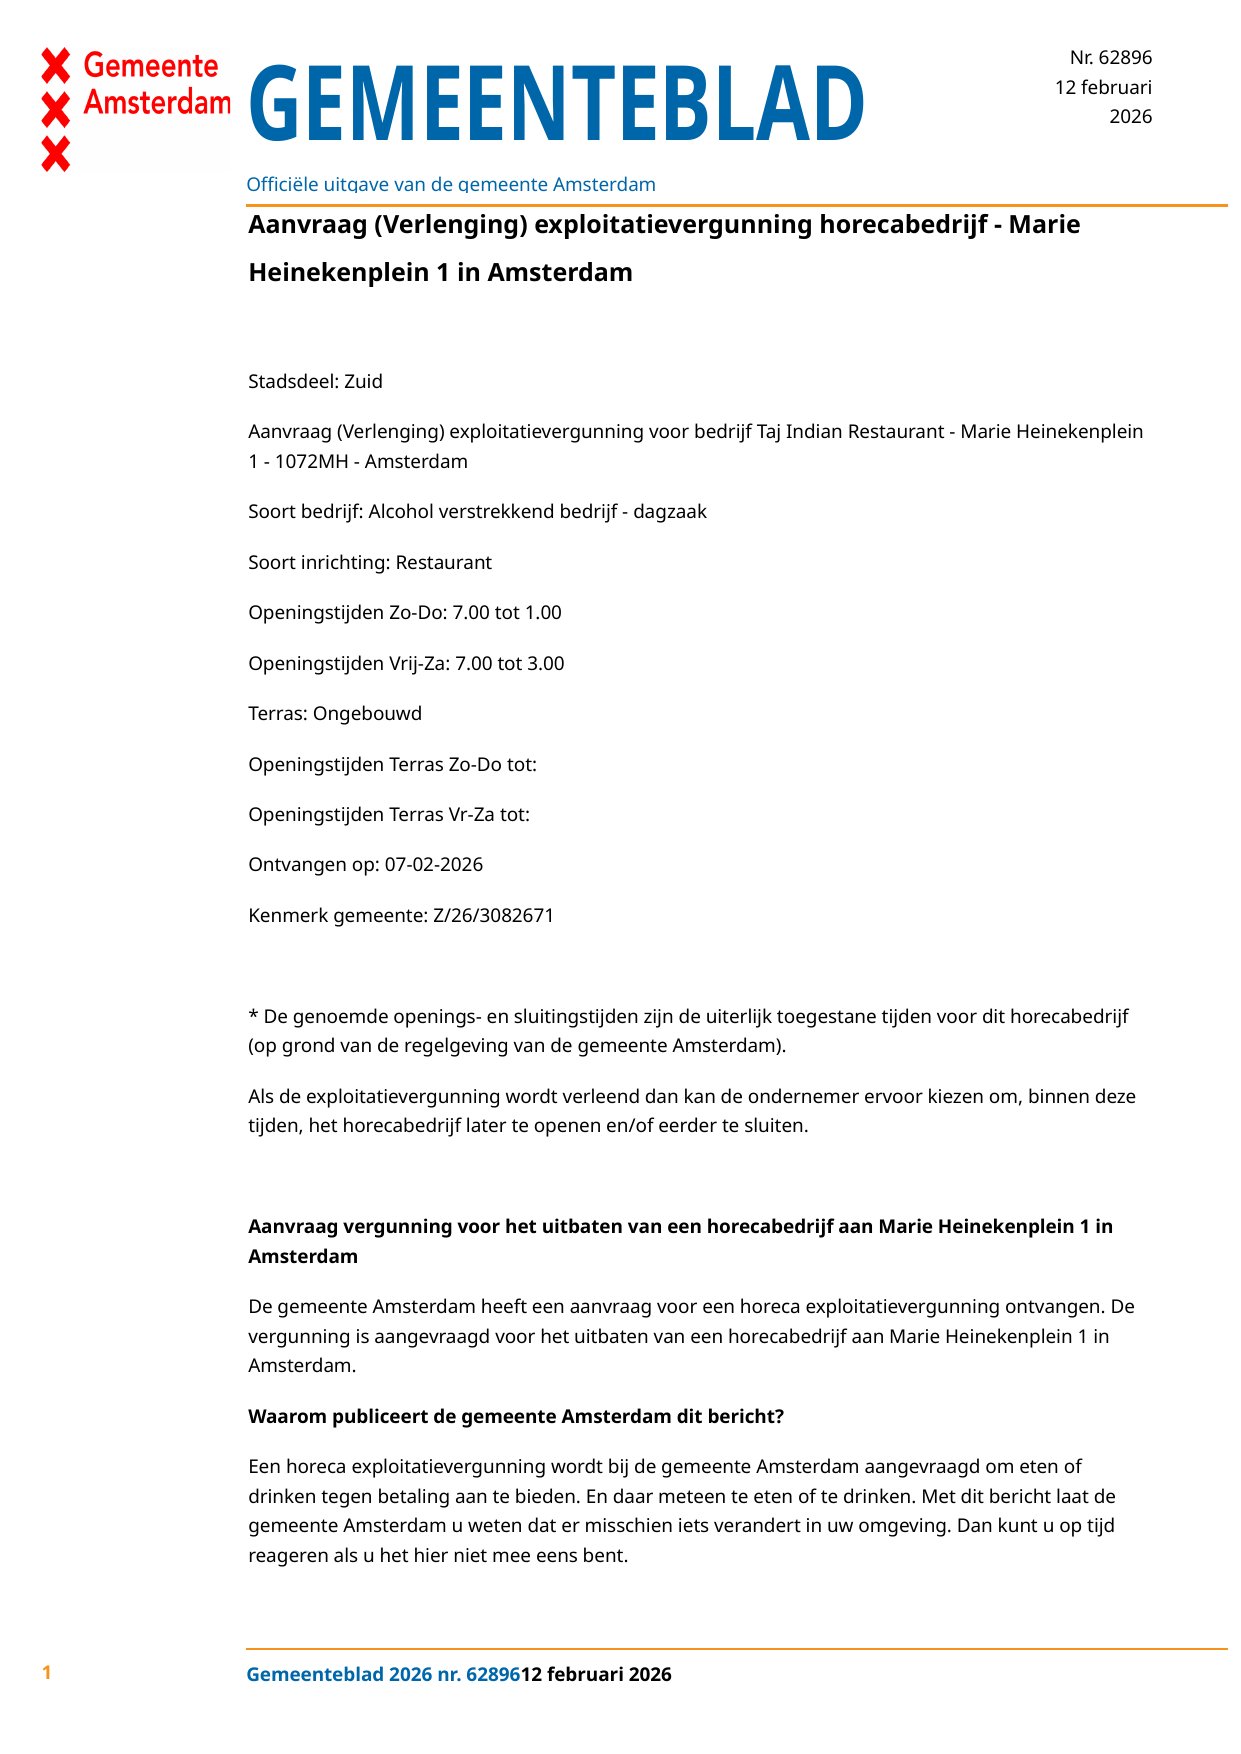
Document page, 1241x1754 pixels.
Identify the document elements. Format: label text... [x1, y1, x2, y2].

text Aanvraag (Verlenging) exploitatievergunning voor bedrijf Taj Indian Restaurant - Marie Heinekenplein 1 - 1072MH - Amsterdam [248, 419, 1152, 474]
text Stadsdeel: Zuid [248, 368, 1152, 394]
text Kenmerk gemeente: Z/26/3082671 [248, 902, 1152, 928]
text Aanvraag vergunning voor het uitbaten van een horecabedrijf aan Marie Heinekenplein 1 in Amsterdam [248, 1213, 1152, 1269]
text Soort bedrijf: Alcohol verstrekkend bedrijf - dagzaak [248, 499, 1152, 524]
text Een horeca exploitatievergunning wordt bij de gemeente Amsterdam aangevraagd om eten of drinken tegen betaling aan te bieden. En daar meteen te eten of te drinken. Met dit bericht laat de gemeente Amsterdam u weten dat er misschien iets verandert in uw omgeving. Dan kunt u op tijd reageren als u het hier niet mee eens bent. [248, 1453, 1152, 1568]
text Openingstijden Terras Vr-Za tot: [248, 801, 1152, 827]
text De gemeente Amsterdam heeft een aanvraag voor een horeca exploitatievergunning ontvangen. De vergunning is aangevraagd voor het uitbaten van een horecabedrijf aan Marie Heinekenplein 1 in Amsterdam. [248, 1293, 1152, 1378]
picture [41, 47, 231, 172]
text Ontvangen op: 07-02-2026 [248, 852, 1152, 877]
text * De genoemde openings- en sluitingstijden zijn de uiterlijk toegestane tijden voor dit horecabedrijf (op grond van de regelgeving van de gemeente Amsterdam). [248, 1003, 1152, 1058]
text Openingstijden Terras Zo-Do tot: [248, 751, 1152, 777]
text Soort inrichting: Restaurant [248, 549, 1152, 575]
text Aanvraag (Verlenging) exploitatievergunning horecabedrijf - Marie Heinekenplein 1 in Amsterdam [248, 207, 1152, 288]
text Als de exploitatievergunning wordt verleend dan kan de ondernemer ervoor kiezen om, binnen deze tijden, het horecabedrijf later te openen en/of eerder te sluiten. [248, 1083, 1152, 1138]
text Waarom publiceert de gemeente Amsterdam dit bericht? [248, 1403, 1152, 1429]
text Terras: Ongebouwd [248, 700, 1152, 726]
text Openingstijden Zo-Do: 7.00 tot 1.00 [248, 599, 1152, 625]
text Openingstijden Vrij-Za: 7.00 tot 3.00 [248, 650, 1152, 676]
